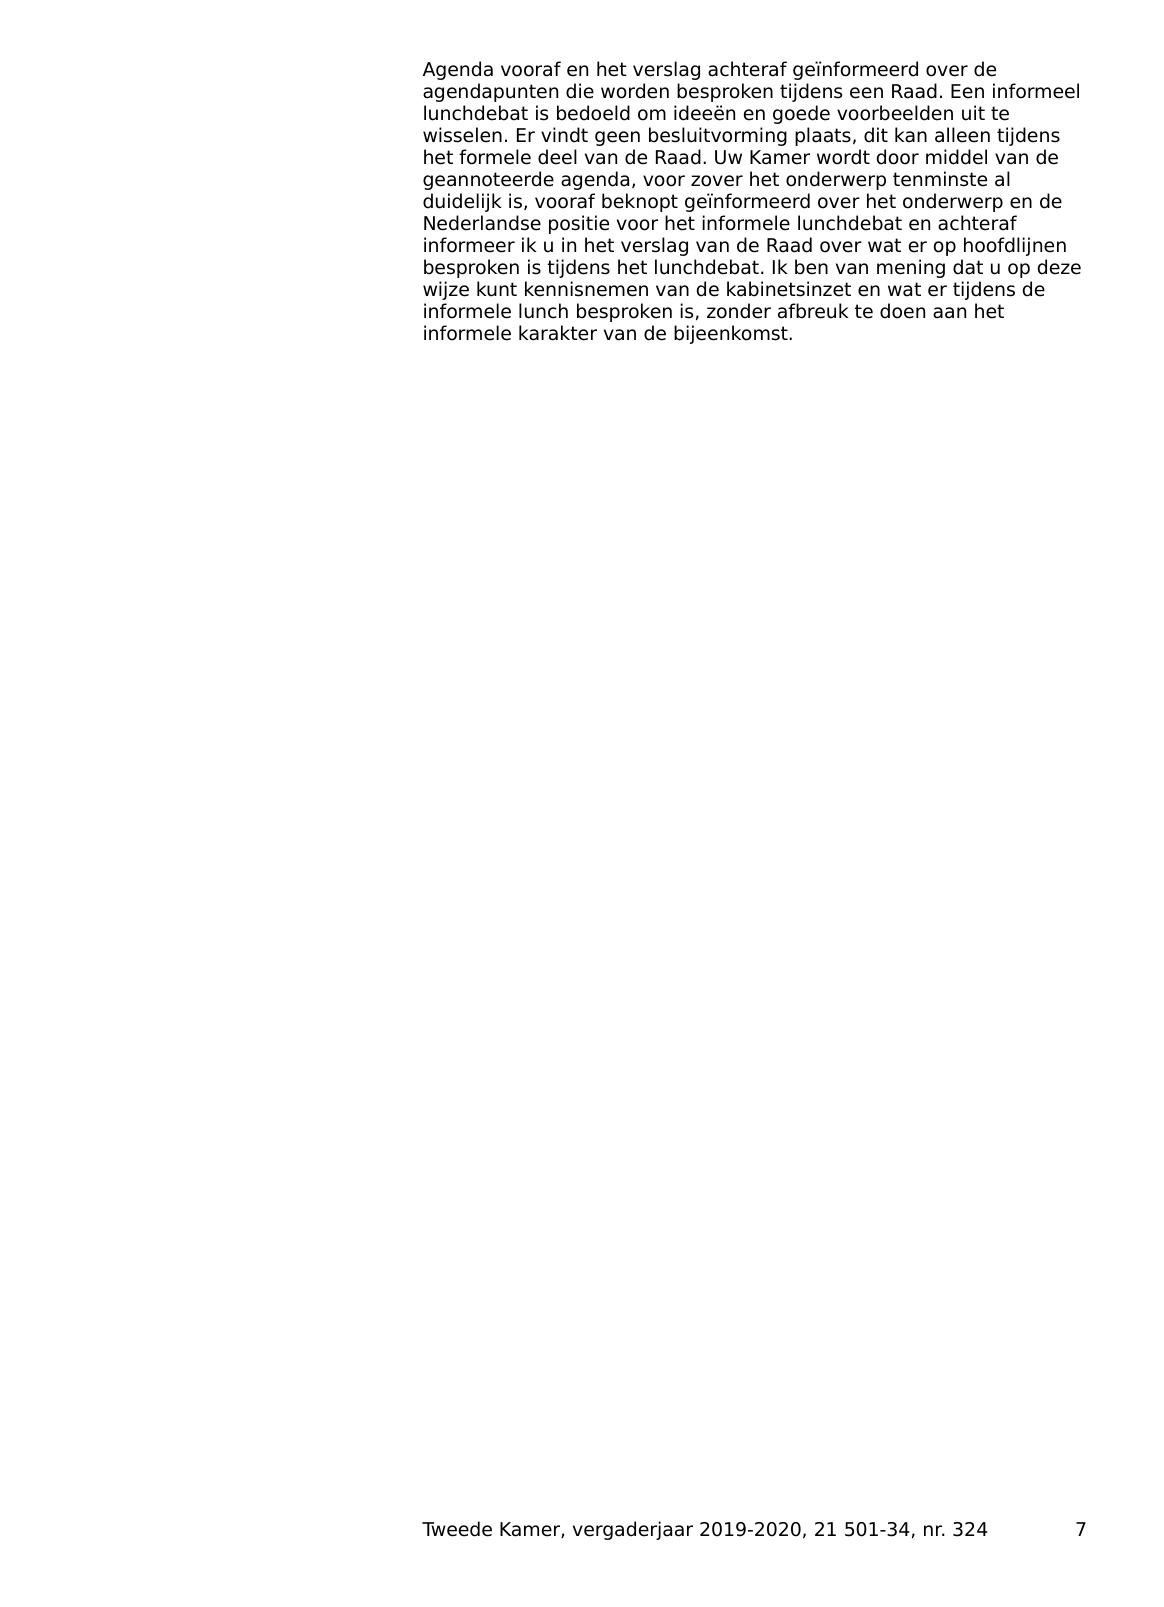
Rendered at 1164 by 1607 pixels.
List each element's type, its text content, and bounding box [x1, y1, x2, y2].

text Agenda vooraf en het verslag achteraf geïnformeerd over de agendapunten die worden besproken tijdens een Raad. Een informeel lunchdebat is bedoeld om ideeën en goede voorbeelden uit te wisselen. Er vindt geen besluitvorming plaats, dit kan alleen tijdens het formele deel van de Raad. Uw Kamer wordt door middel van de geannoteerde agenda, voor zover het onderwerp tenminste al duidelijk is, vooraf beknopt geïnformeerd over het onderwerp en de Nederlandse positie voor het informele lunchdebat en achteraf informeer ik u in het verslag van de Raad over wat er op hoofdlijnen besproken is tijdens het lunchdebat. Ik ben van mening dat u op deze wijze kunt kennisnemen van de kabinetsinzet en wat er tijdens de informele lunch besproken is, zonder afbreuk te doen aan het informele karakter van de bijeenkomst. [422, 59, 1087, 345]
